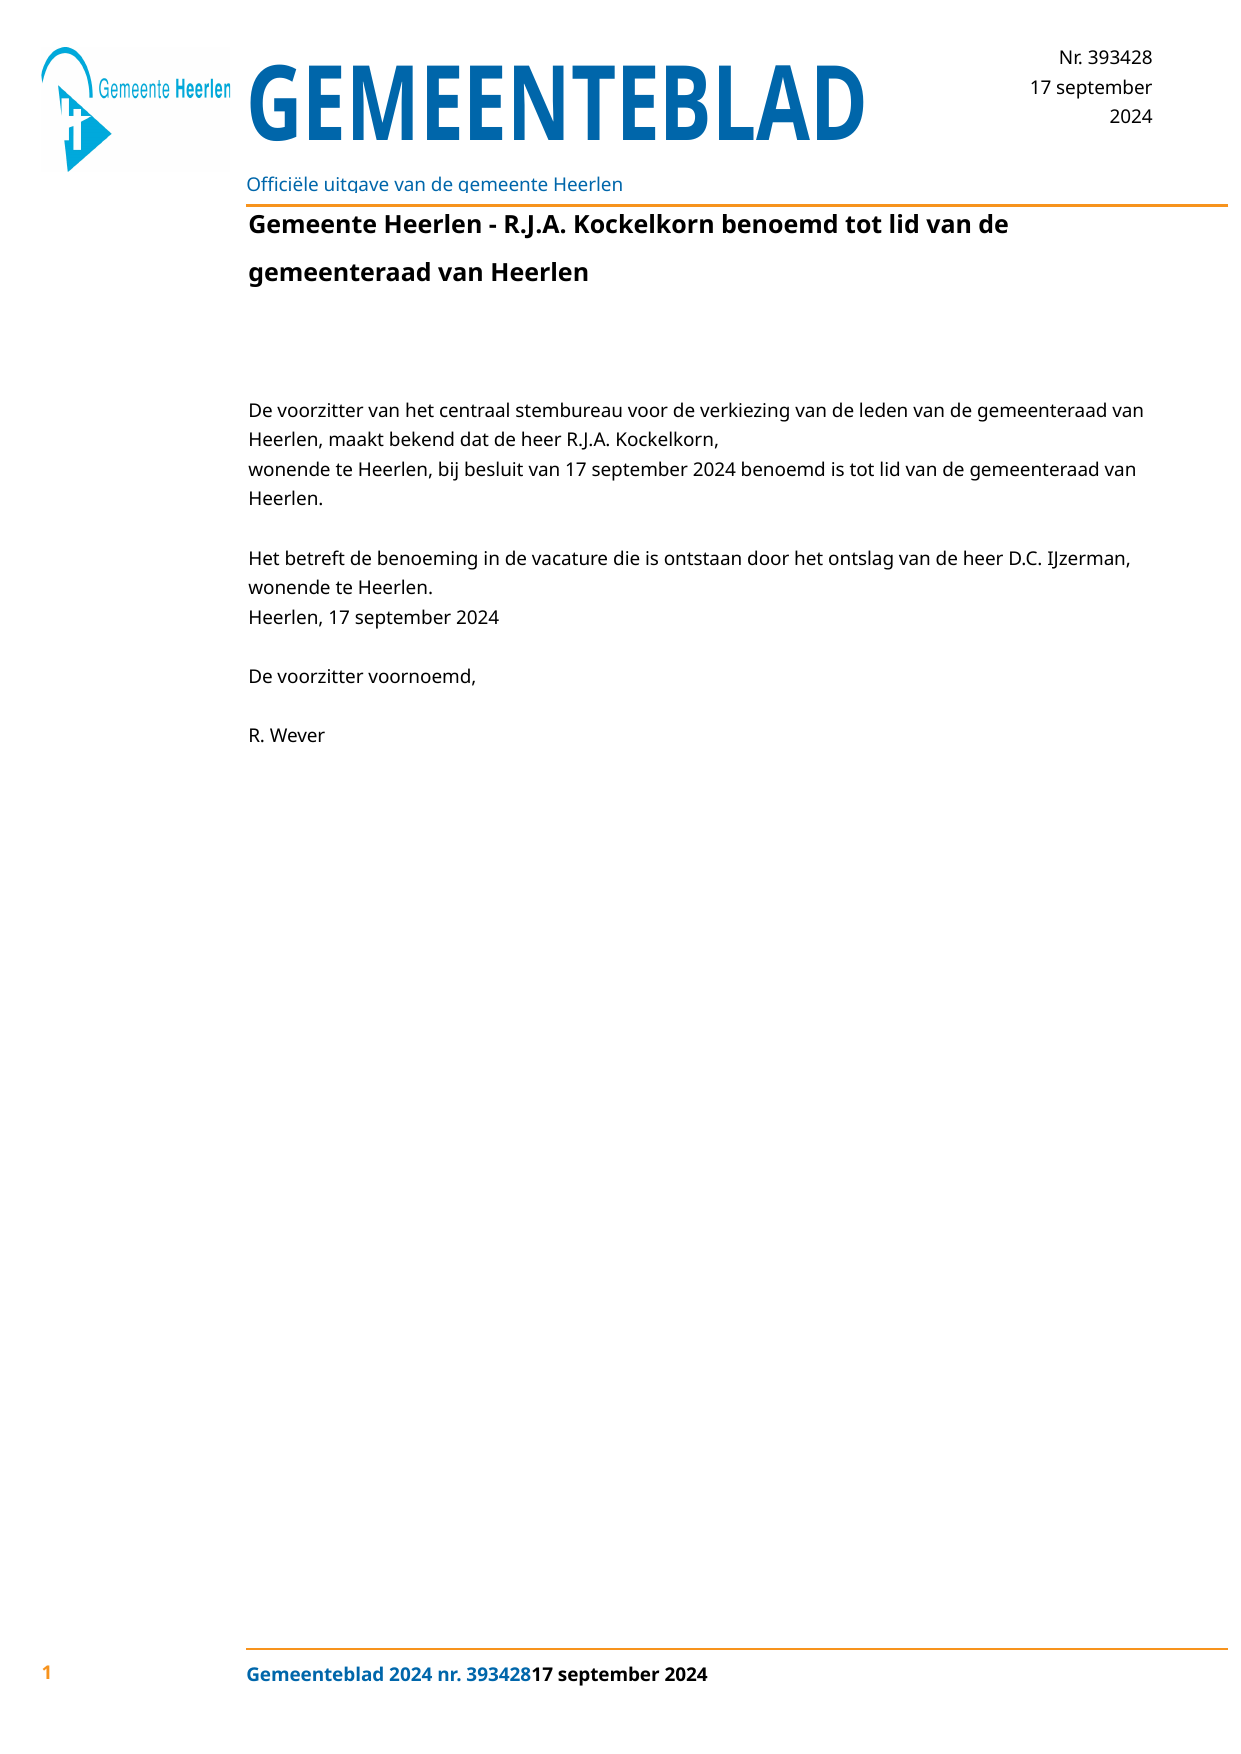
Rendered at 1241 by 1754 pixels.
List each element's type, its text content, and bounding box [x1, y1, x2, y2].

text De voorzitter van het centraal stembureau voor de verkiezing van de leden van de gemeenteraad van Heerlen, maakt bekend dat de heer R.J.A. Kockelkorn, [248, 397, 1152, 452]
text Gemeente Heerlen - R.J.A. Kockelkorn benoemd tot lid van de gemeenteraad van Heerlen [248, 207, 1152, 288]
text R. Wever [248, 722, 1152, 748]
text Heerlen, 17 september 2024 [248, 604, 1152, 629]
text Het betreft de benoeming in de vacature die is ontstaan door het ontslag van de heer D.C. IJzerman, wonende te Heerlen. [248, 545, 1152, 600]
text De voorzitter voornoemd, [248, 663, 1152, 689]
picture [41, 47, 59, 70]
picture [41, 47, 231, 172]
text wonende te Heerlen, bij besluit van 17 september 2024 benoemd is tot lid van de gemeenteraad van Heerlen. [248, 456, 1152, 511]
